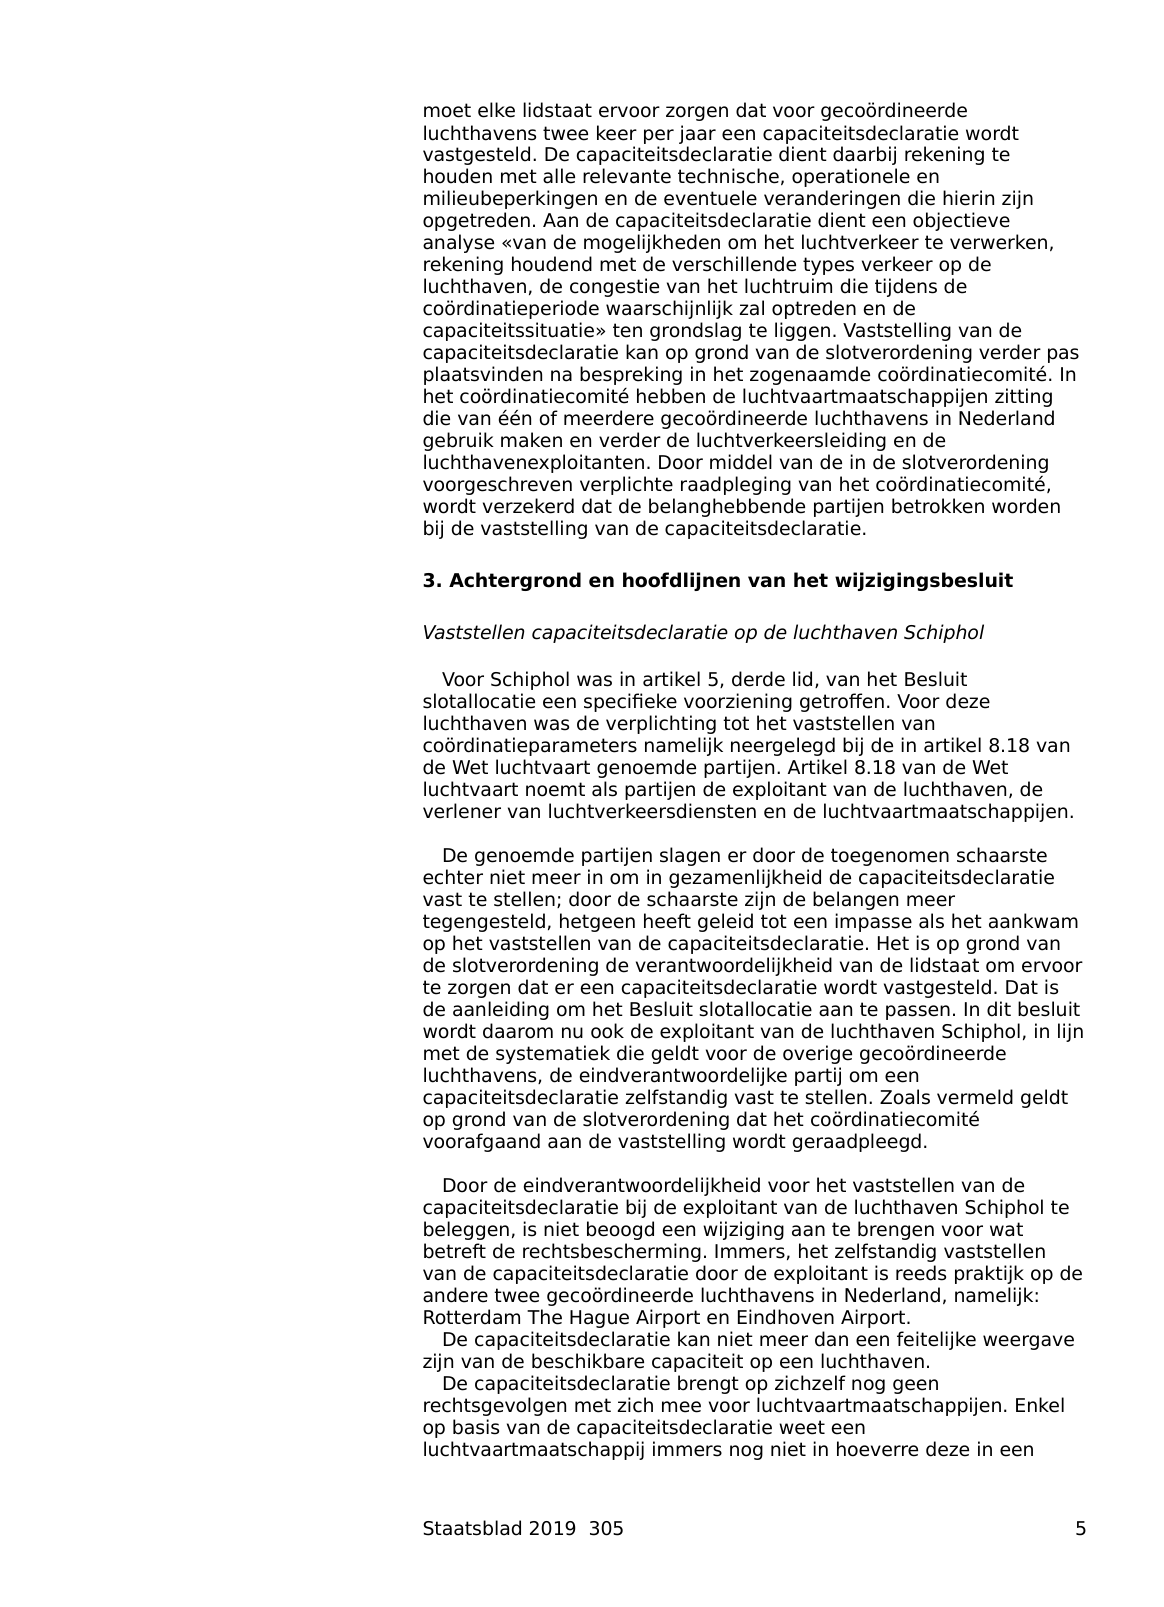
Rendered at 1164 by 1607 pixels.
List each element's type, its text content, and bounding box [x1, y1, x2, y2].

text Voor Schiphol was in artikel 5, derde lid, van het Besluit slotallocatie een specifieke voorziening getroffen. Voor deze luchthaven was de verplichting tot het vaststellen van coördinatieparameters namelijk neergelegd bij de in artikel 8.18 van de Wet luchtvaart genoemde partijen. Artikel 8.18 van de Wet luchtvaart noemt als partijen de exploitant van de luchthaven, de verlener van luchtverkeersdiensten en de luchtvaartmaatschappijen. [422, 669, 1087, 823]
text De capaciteitsdeclaratie brengt op zichzelf nog geen rechtsgevolgen met zich mee voor luchtvaartmaatschappijen. Enkel op basis van de capaciteitsdeclaratie weet een luchtvaartmaatschappij immers nog niet in hoeverre deze in een [422, 1373, 1087, 1461]
text De capaciteitsdeclaratie kan niet meer dan een feitelijke weergave zijn van de beschikbare capaciteit op een luchthaven. [422, 1329, 1087, 1373]
text moet elke lidstaat ervoor zorgen dat voor gecoördineerde luchthavens twee keer per jaar een capaciteitsdeclaratie wordt vastgesteld. De capaciteitsdeclaratie dient daarbij rekening te houden met alle relevante technische, operationele en milieubeperkingen en de eventuele veranderingen die hierin zijn opgetreden. Aan de capaciteitsdeclaratie dient een objectieve analyse «van de mogelijkheden om het luchtverkeer te verwerken, rekening houdend met de verschillende types verkeer op de luchthaven, de congestie van het luchtruim die tijdens de coördinatieperiode waarschijnlijk zal optreden en de capaciteitssituatie» ten grondslag te liggen. Vaststelling van de capaciteitsdeclaratie kan op grond van de slotverordening verder pas plaatsvinden na bespreking in het zogenaamde coördinatiecomité. In het coördinatiecomité hebben de luchtvaartmaatschappijen zitting die van één of meerdere gecoördineerde luchthavens in Nederland gebruik maken en verder de luchtverkeersleiding en de luchthavenexploitanten. Door middel van de in de slotverordening voorgeschreven verplichte raadpleging van het coördinatiecomité, wordt verzekerd dat de belanghebbende partijen betrokken worden bij de vaststelling van de capaciteitsdeclaratie. [422, 100, 1087, 540]
text De genoemde partijen slagen er door de toegenomen schaarste echter niet meer in om in gezamenlijkheid de capaciteitsdeclaratie vast te stellen; door de schaarste zijn de belangen meer tegengesteld, hetgeen heeft geleid tot een impasse als het aankwam op het vaststellen van de capaciteitsdeclaratie. Het is op grond van de slotverordening de verantwoordelijkheid van de lidstaat om ervoor te zorgen dat er een capaciteitsdeclaratie wordt vastgesteld. Dat is de aanleiding om het Besluit slotallocatie aan te passen. In dit besluit wordt daarom nu ook de exploitant van de luchthaven Schiphol, in lijn met de systematiek die geldt voor de overige gecoördineerde luchthavens, de eindverantwoordelijke partij om een capaciteitsdeclaratie zelfstandig vast te stellen. Zoals vermeld geldt op grond van de slotverordening dat het coördinatiecomité voorafgaand aan de vaststelling wordt geraadpleegd. [422, 845, 1087, 1153]
subtitle 3. Achtergrond en hoofdlijnen van het wijzigingsbesluit [422, 570, 1087, 592]
subtitle Vaststellen capaciteitsdeclaratie op de luchthaven Schiphol [422, 622, 1087, 644]
text Door de eindverantwoordelijkheid voor het vaststellen van de capaciteitsdeclaratie bij de exploitant van de luchthaven Schiphol te beleggen, is niet beoogd een wijziging aan te brengen voor wat betreft de rechtsbescherming. Immers, het zelfstandig vaststellen van de capaciteitsdeclaratie door de exploitant is reeds praktijk op de andere twee gecoördineerde luchthavens in Nederland, namelijk: Rotterdam The Hague Airport en Eindhoven Airport. [422, 1175, 1087, 1329]
